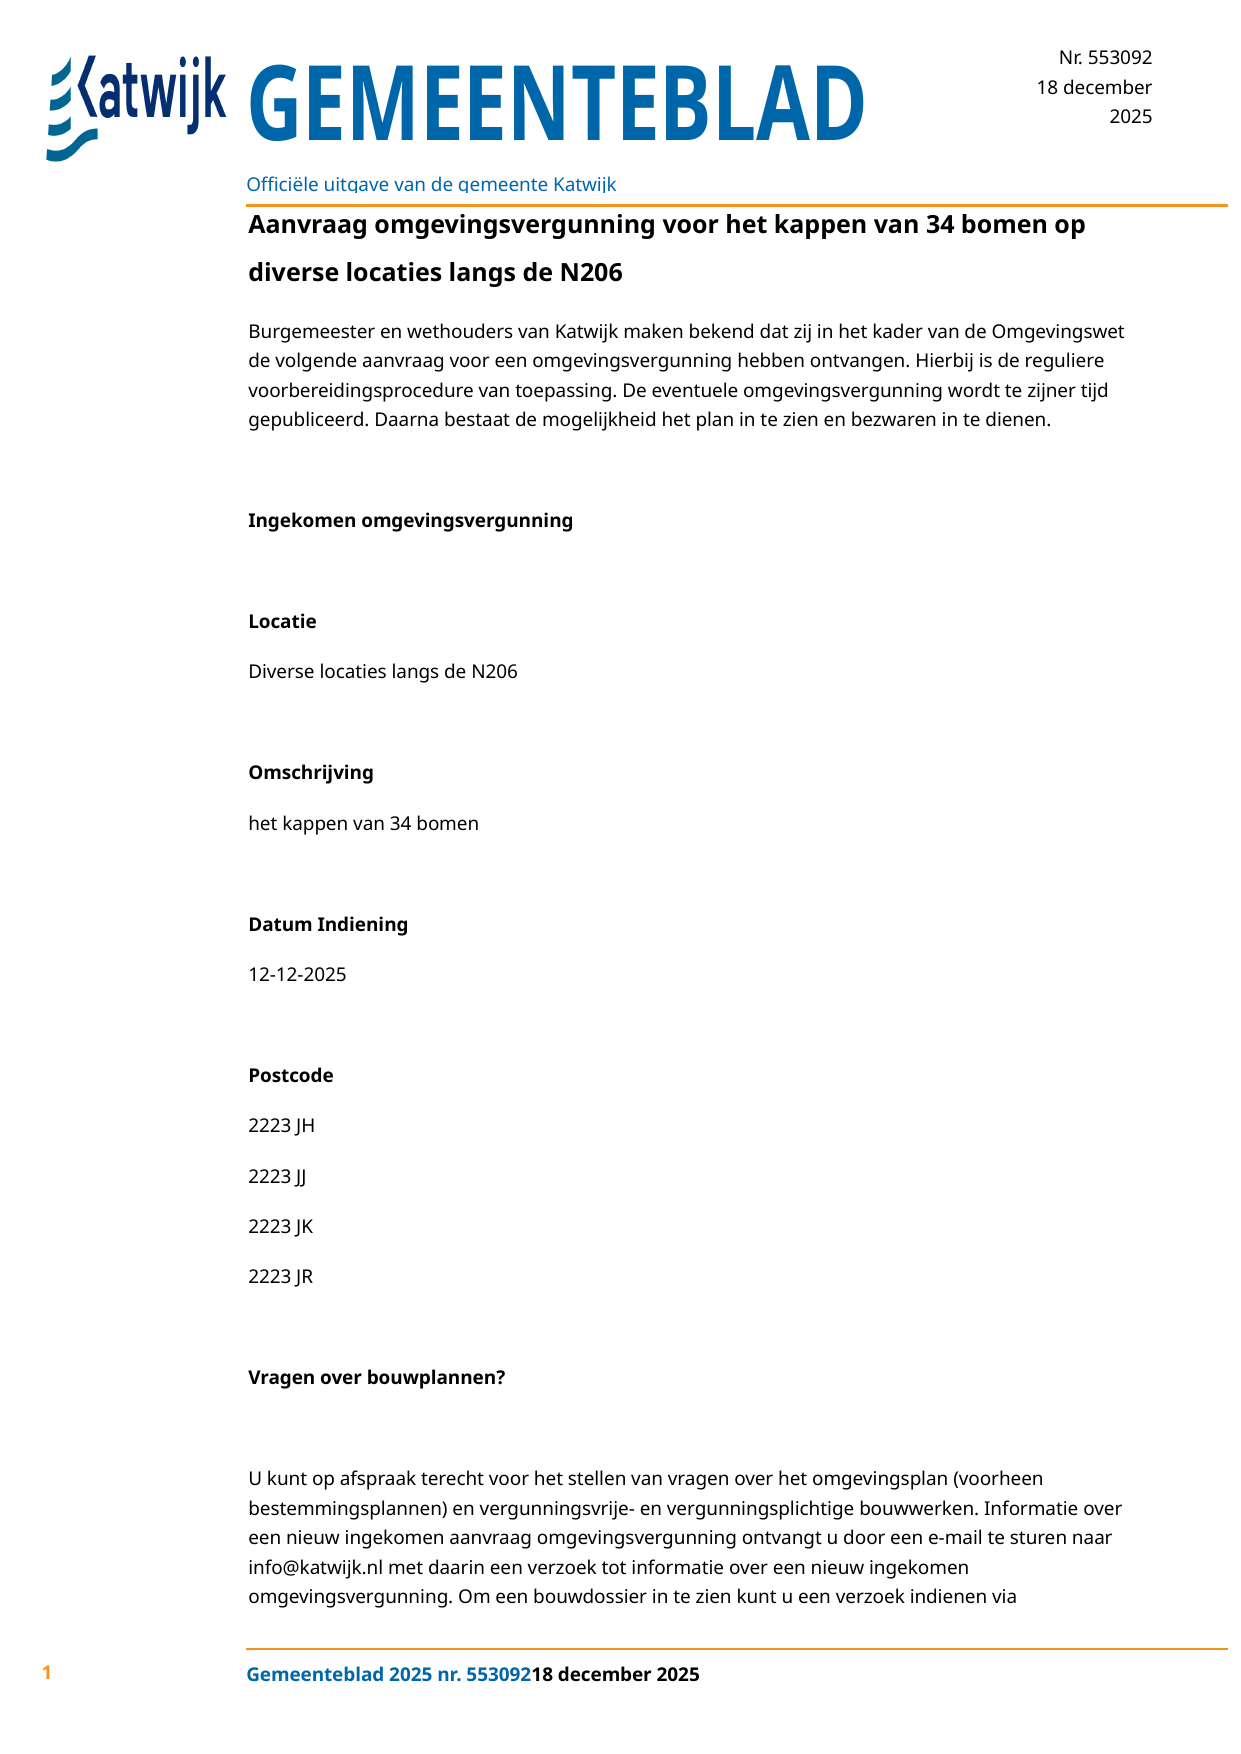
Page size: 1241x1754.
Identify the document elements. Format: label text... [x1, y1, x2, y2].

text 2223 JK [248, 1213, 1152, 1239]
picture [41, 47, 231, 172]
text Diverse locaties langs de N206 [248, 659, 1152, 684]
text 2223 JJ [248, 1163, 1152, 1189]
text Ingekomen omgevingsvergunning [248, 507, 1152, 533]
text Burgemeester en wethouders van Katwijk maken bekend dat zij in het kader van de Omgevingswet de volgende aanvraag voor een omgevingsvergunning hebben ontvangen. Hierbij is de reguliere voorbereidingsprocedure van toepassing. De eventuele omgevingsvergunning wordt te zijner tijd gepubliceerd. Daarna bestaat de mogelijkheid het plan in te zien en bezwaren in te dienen. [248, 318, 1152, 432]
text Datum Indiening [248, 911, 1152, 937]
text 2223 JR [248, 1264, 1152, 1289]
text Omschrijving [248, 759, 1152, 785]
text Aanvraag omgevingsvergunning voor het kappen van 34 bomen op diverse locaties langs de N206 [248, 207, 1152, 288]
text 2223 JH [248, 1112, 1152, 1138]
text Postcode [248, 1062, 1152, 1088]
text Vragen over bouwplannen? [248, 1364, 1152, 1390]
text U kunt op afspraak terecht voor het stellen van vragen over het omgevingsplan (voorheen bestemmingsplannen) en vergunningsvrije- en vergunningsplichtige bouwwerken. Informatie over een nieuw ingekomen aanvraag omgevingsvergunning ontvangt u door een e-mail te sturen naar info@katwijk.nl met daarin een verzoek tot informatie over een nieuw ingekomen omgevingsvergunning. Om een bouwdossier in te zien kunt u een verzoek indienen via [248, 1465, 1152, 1609]
text het kappen van 34 bomen [248, 810, 1152, 836]
text Locatie [248, 608, 1152, 634]
text 12-12-2025 [248, 961, 1152, 987]
